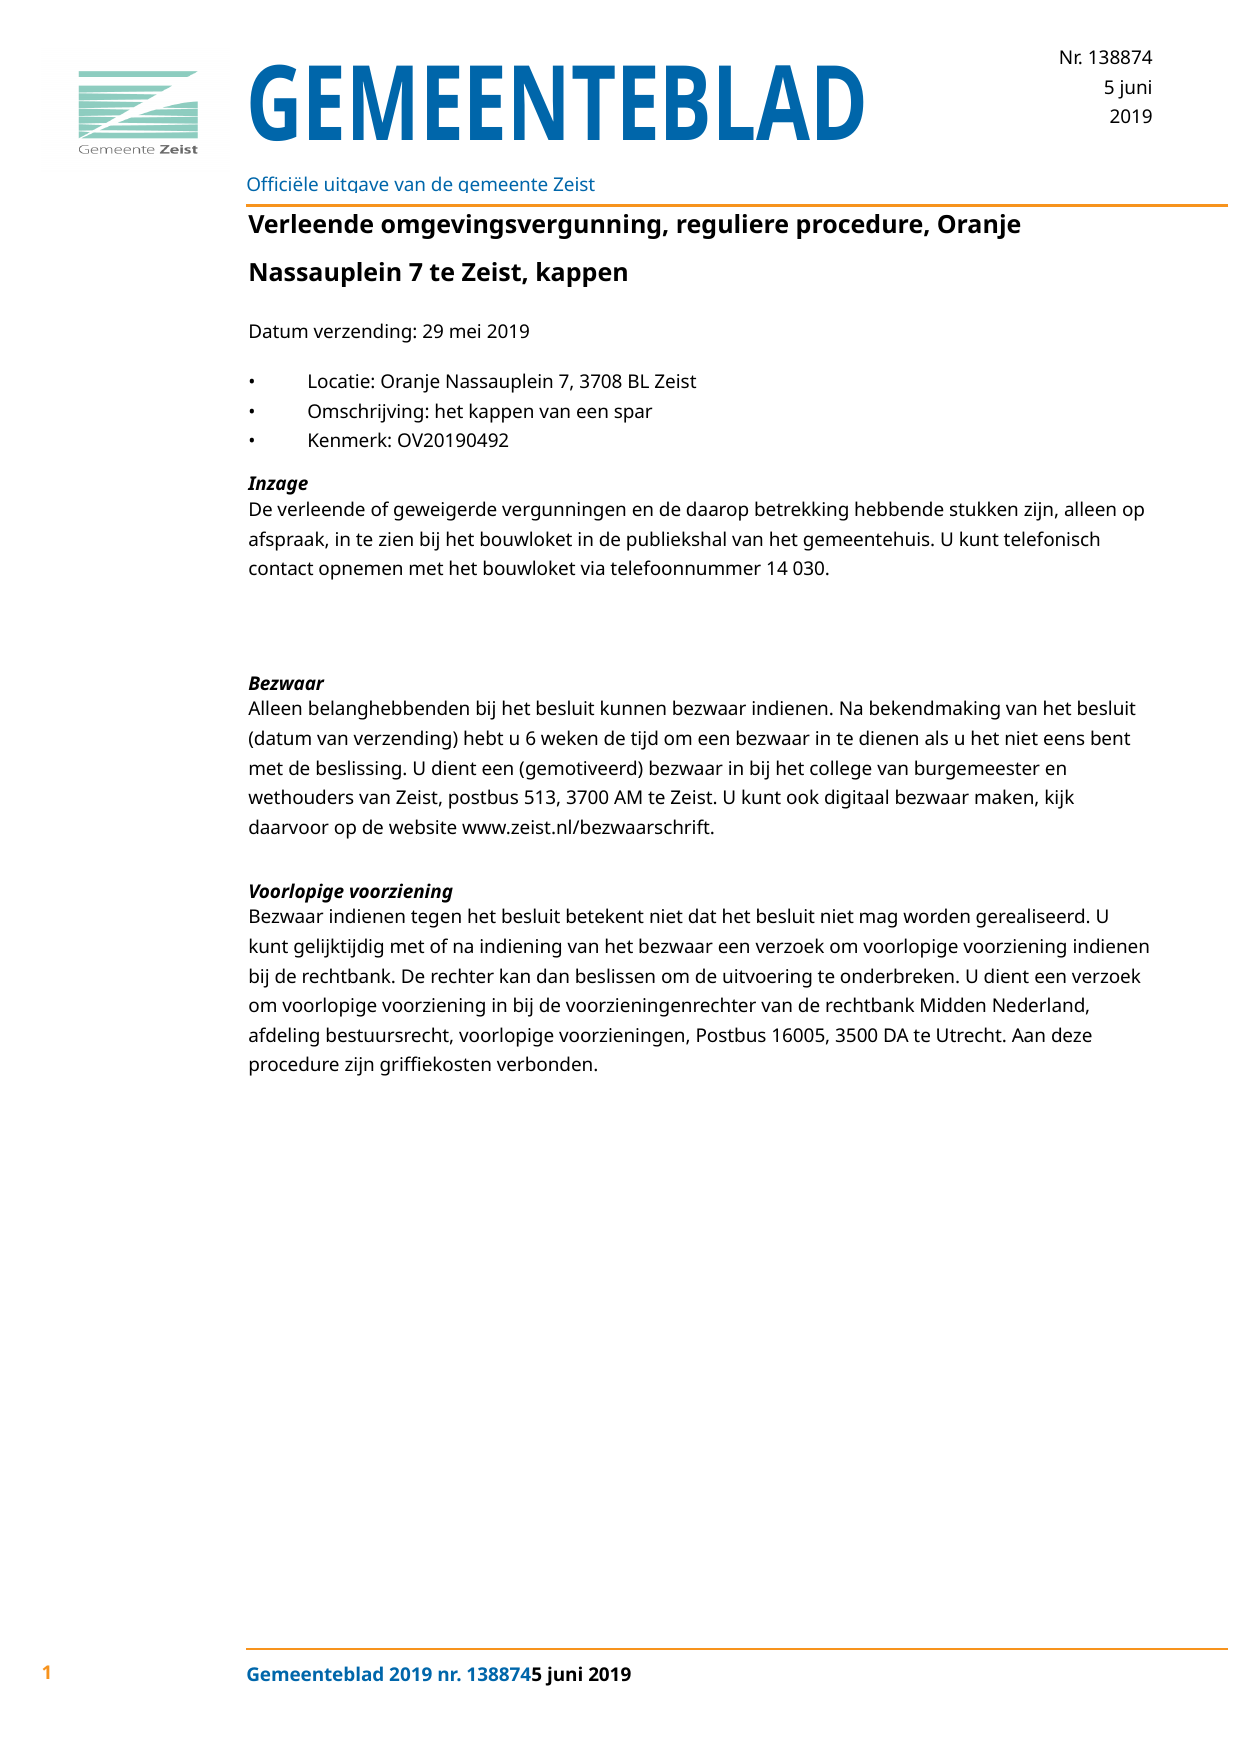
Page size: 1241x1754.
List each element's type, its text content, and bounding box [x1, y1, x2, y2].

text Voorlopige voorziening [248, 878, 1152, 904]
list Kenmerk: OV20190492 [248, 427, 1152, 453]
text De verleende of geweigerde vergunningen en de daarop betrekking hebbende stukken zijn, alleen op afspraak, in te zien bij het bouwloket in de publiekshal van het gemeentehuis. U kunt telefonisch contact opnemen met het bouwloket via telefoonnummer 14 030. [248, 496, 1152, 581]
text Inzage [248, 471, 1152, 496]
text Datum verzending: 29 mei 2019 [248, 318, 1152, 344]
picture [41, 47, 231, 172]
text Alleen belanghebbenden bij het besluit kunnen bezwaar indienen. Na bekendmaking van het besluit (datum van verzending) hebt u 6 weken de tijd om een bezwaar in te dienen als u het niet eens bent met de beslissing. U dient een (gemotiveerd) bezwaar in bij het college van burgemeester en wethouders van Zeist, postbus 513, 3700 AM te Zeist. U kunt ook digitaal bezwaar maken, kijk daarvoor op de website www.zeist.nl/bezwaarschrift. [248, 696, 1152, 840]
list Omschrijving: het kappen van een spar [248, 398, 1152, 424]
text Bezwaar [248, 670, 1152, 696]
text Bezwaar indienen tegen het besluit betekent niet dat het besluit niet mag worden gerealiseerd. U kunt gelijktijdig met of na indiening van het bezwaar een verzoek om voorlopige voorziening indienen bij de rechtbank. De rechter kan dan beslissen om de uitvoering te onderbreken. U dient een verzoek om voorlopige voorziening in bij de voorzieningenrechter van de rechtbank Midden Nederland, afdeling bestuursrecht, voorlopige voorzieningen, Postbus 16005, 3500 DA te Utrecht. Aan deze procedure zijn griffiekosten verbonden. [248, 904, 1152, 1077]
list Locatie: Oranje Nassauplein 7, 3708 BL Zeist [248, 368, 1152, 394]
text Verleende omgevingsvergunning, reguliere procedure, Oranje Nassauplein 7 te Zeist, kappen [248, 207, 1152, 288]
